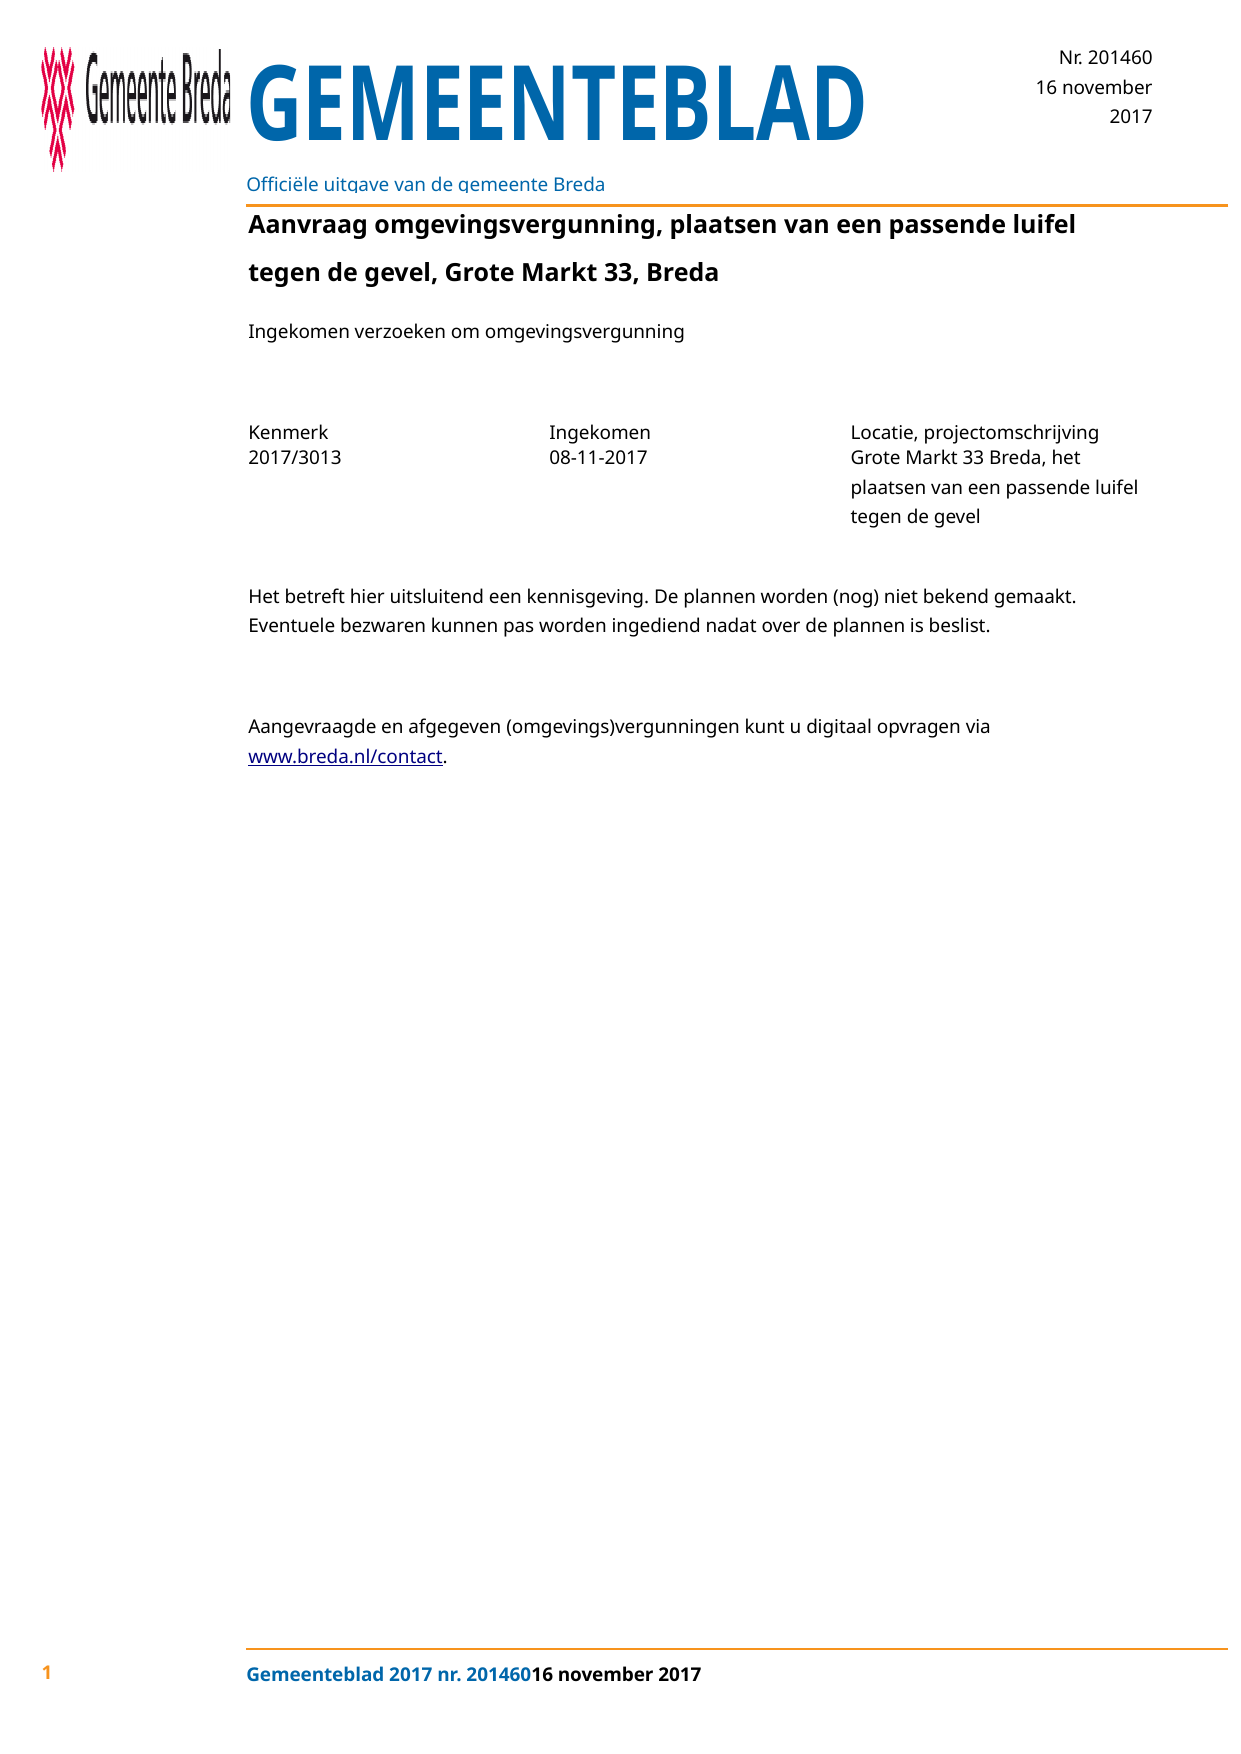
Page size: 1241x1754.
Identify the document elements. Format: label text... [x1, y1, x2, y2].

table_cell Grote Markt 33 Breda, het plaatsen van een passende luifel tegen de gevel [850, 445, 1152, 529]
table_header Ingekomen [549, 419, 850, 444]
text Aangevraagde en afgegeven (omgevings)vergunningen kunt u digitaal opvragen via www.breda.nl/contact. [248, 713, 1152, 769]
table_header Kenmerk [248, 419, 549, 444]
table_header Locatie, projectomschrijving [850, 419, 1152, 444]
picture [41, 47, 231, 172]
table_cell 2017/3013 [248, 445, 549, 529]
text Ingekomen verzoeken om omgevingsvergunning [248, 318, 1152, 344]
text Het betreft hier uitsluitend een kennisgeving. De plannen worden (nog) niet bekend gemaakt. Eventuele bezwaren kunnen pas worden ingediend nadat over de plannen is beslist. [248, 583, 1152, 638]
text Aanvraag omgevingsvergunning, plaatsen van een passende luifel tegen de gevel, Grote Markt 33, Breda [248, 207, 1152, 288]
table_cell 08-11-2017 [549, 445, 850, 529]
